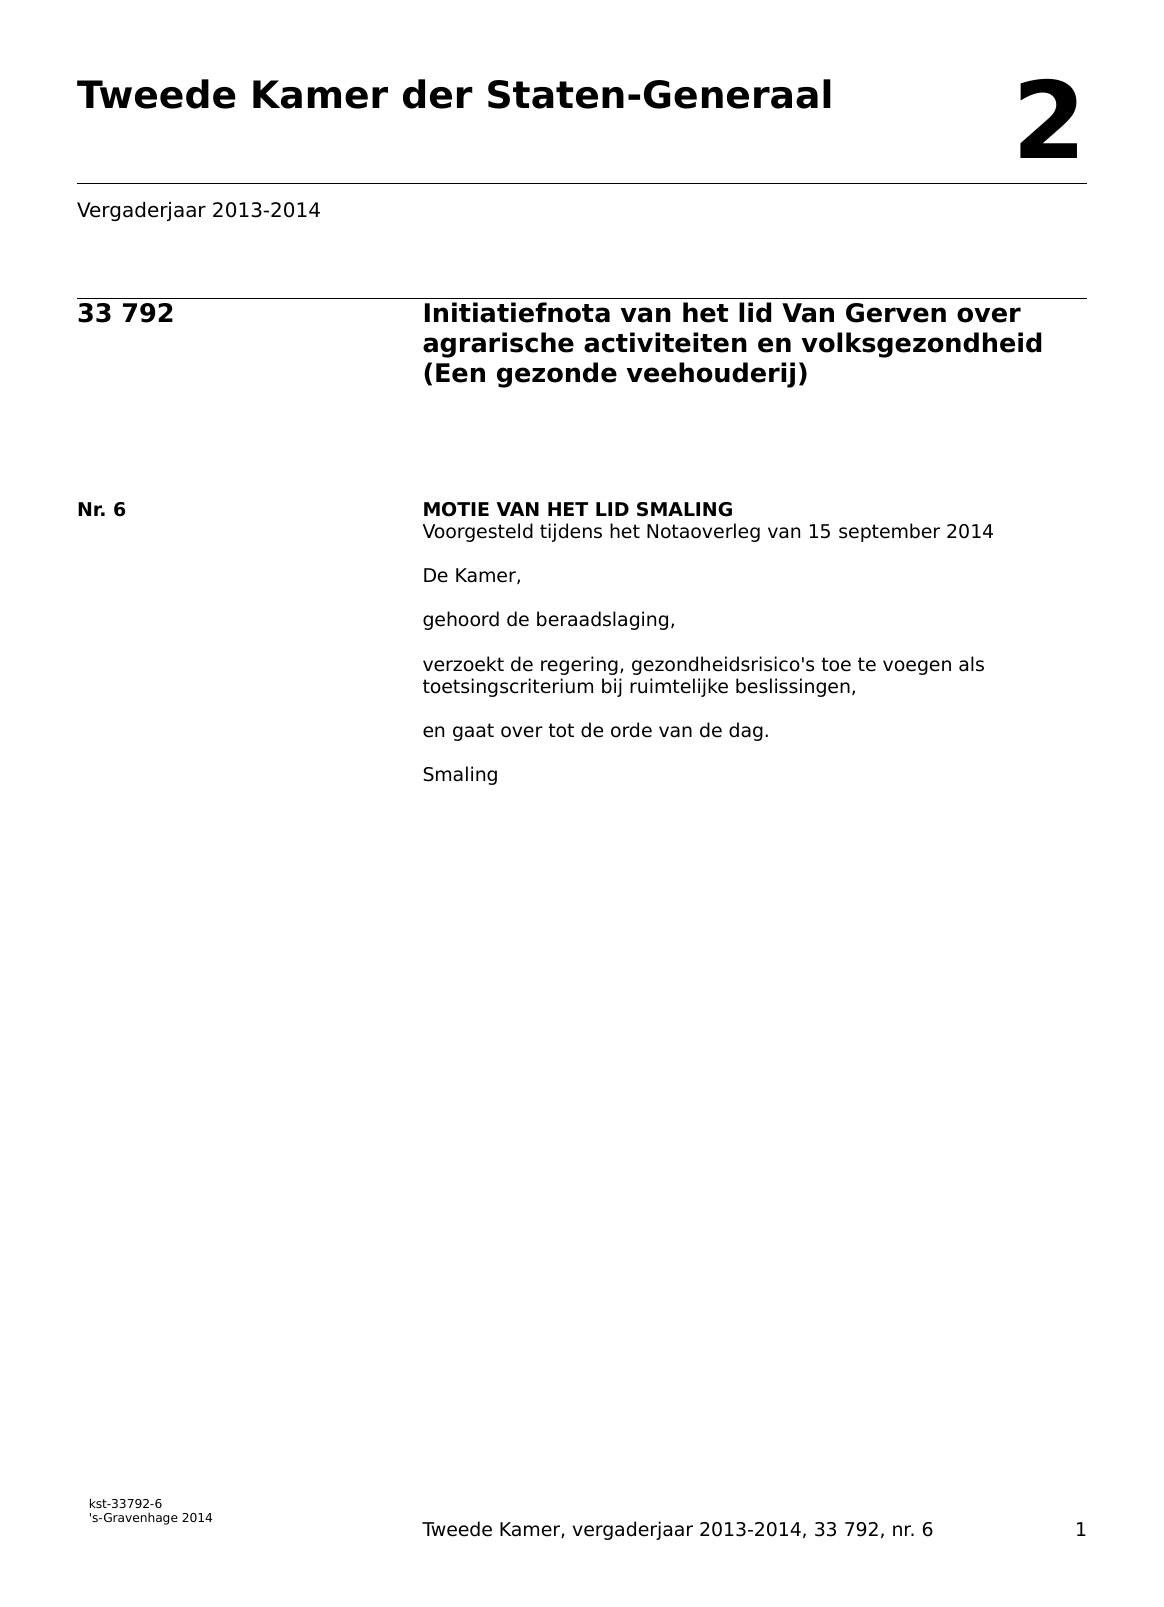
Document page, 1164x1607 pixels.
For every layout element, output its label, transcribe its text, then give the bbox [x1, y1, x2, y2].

table_header 2 [886, 59, 1087, 183]
text en gaat over tot de orde van de dag. [422, 720, 1087, 742]
text 's-Gravenhage 2014 [88, 1511, 323, 1525]
text kst-33792-6 [88, 1497, 323, 1511]
table_cell Vergaderjaar 2013-2014 [77, 184, 1087, 298]
text De Kamer, [422, 565, 1087, 587]
text gehoord de beraadslaging, [422, 609, 1087, 631]
text Voorgesteld tijdens het Notaoverleg van 15 september 2014 [422, 521, 1087, 543]
text verzoekt de regering, gezondheidsrisico's toe te voegen als toetsingscriterium bij ruimtelijke beslissingen, [422, 653, 1087, 697]
text Smaling [422, 764, 1087, 786]
subtitle Nr. 6 MOTIE VAN HET LID SMALING [77, 499, 1087, 521]
subtitle 33 792 Initiatiefnota van het lid Van Gerven over agrarische activiteiten en volksgezondheid (Een gezonde veehouderij) [77, 299, 1087, 388]
table_header Tweede Kamer der Staten-Generaal [77, 59, 886, 183]
